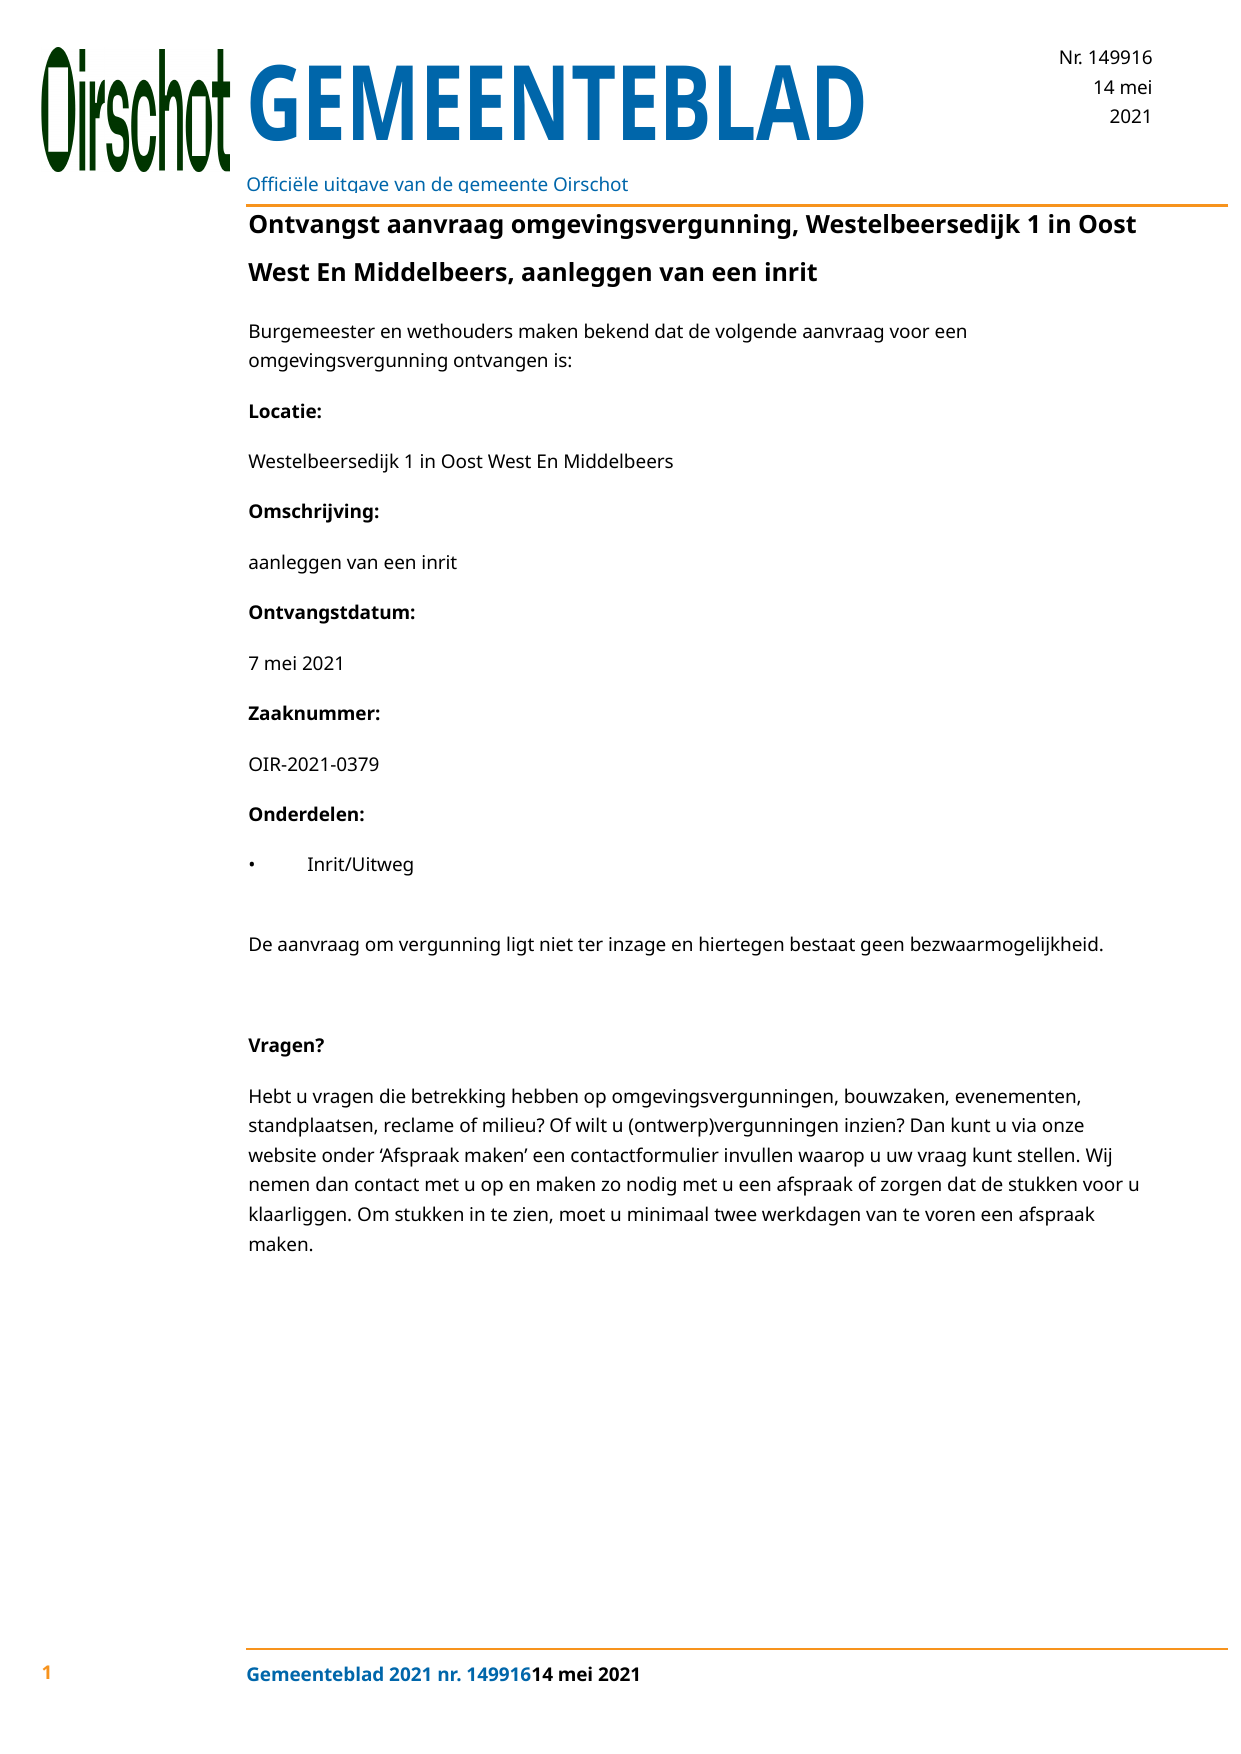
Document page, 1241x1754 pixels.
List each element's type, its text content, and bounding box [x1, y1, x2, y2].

text Vragen? [248, 1032, 1152, 1058]
text Hebt u vragen die betrekking hebben op omgevingsvergunningen, bouwzaken, evenementen, standplaatsen, reclame of milieu? Of wilt u (ontwerp)vergunningen inzien? Dan kunt u via onze website onder ‘Afspraak maken’ een contactformulier invullen waarop u uw vraag kunt stellen. Wij nemen dan contact met u op en maken zo nodig met u een afspraak of zorgen dat de stukken voor u klaarliggen. Om stukken in te zien, moet u minimaal twee werkdagen van te voren een afspraak maken. [248, 1083, 1152, 1257]
text Ontvangstdatum: [248, 599, 1152, 625]
list Inrit/Uitweg [248, 852, 1152, 877]
text Omschrijving: [248, 499, 1152, 524]
text aanleggen van een inrit [248, 549, 1152, 575]
text Westelbeersedijk 1 in Oost West En Middelbeers [248, 448, 1152, 474]
text Burgemeester en wethouders maken bekend dat de volgende aanvraag voor een omgevingsvergunning ontvangen is: [248, 318, 1152, 373]
text 7 mei 2021 [248, 650, 1152, 676]
text Locatie: [248, 398, 1152, 424]
text OIR-2021-0379 [248, 751, 1152, 777]
text Onderdelen: [248, 801, 1152, 827]
picture [41, 47, 231, 172]
text Zaaknummer: [248, 700, 1152, 726]
text De aanvraag om vergunning ligt niet ter inzage en hiertegen bestaat geen bezwaarmogelijkheid. [248, 932, 1152, 957]
text Ontvangst aanvraag omgevingsvergunning, Westelbeersedijk 1 in Oost West En Middelbeers, aanleggen van een inrit [248, 207, 1152, 288]
